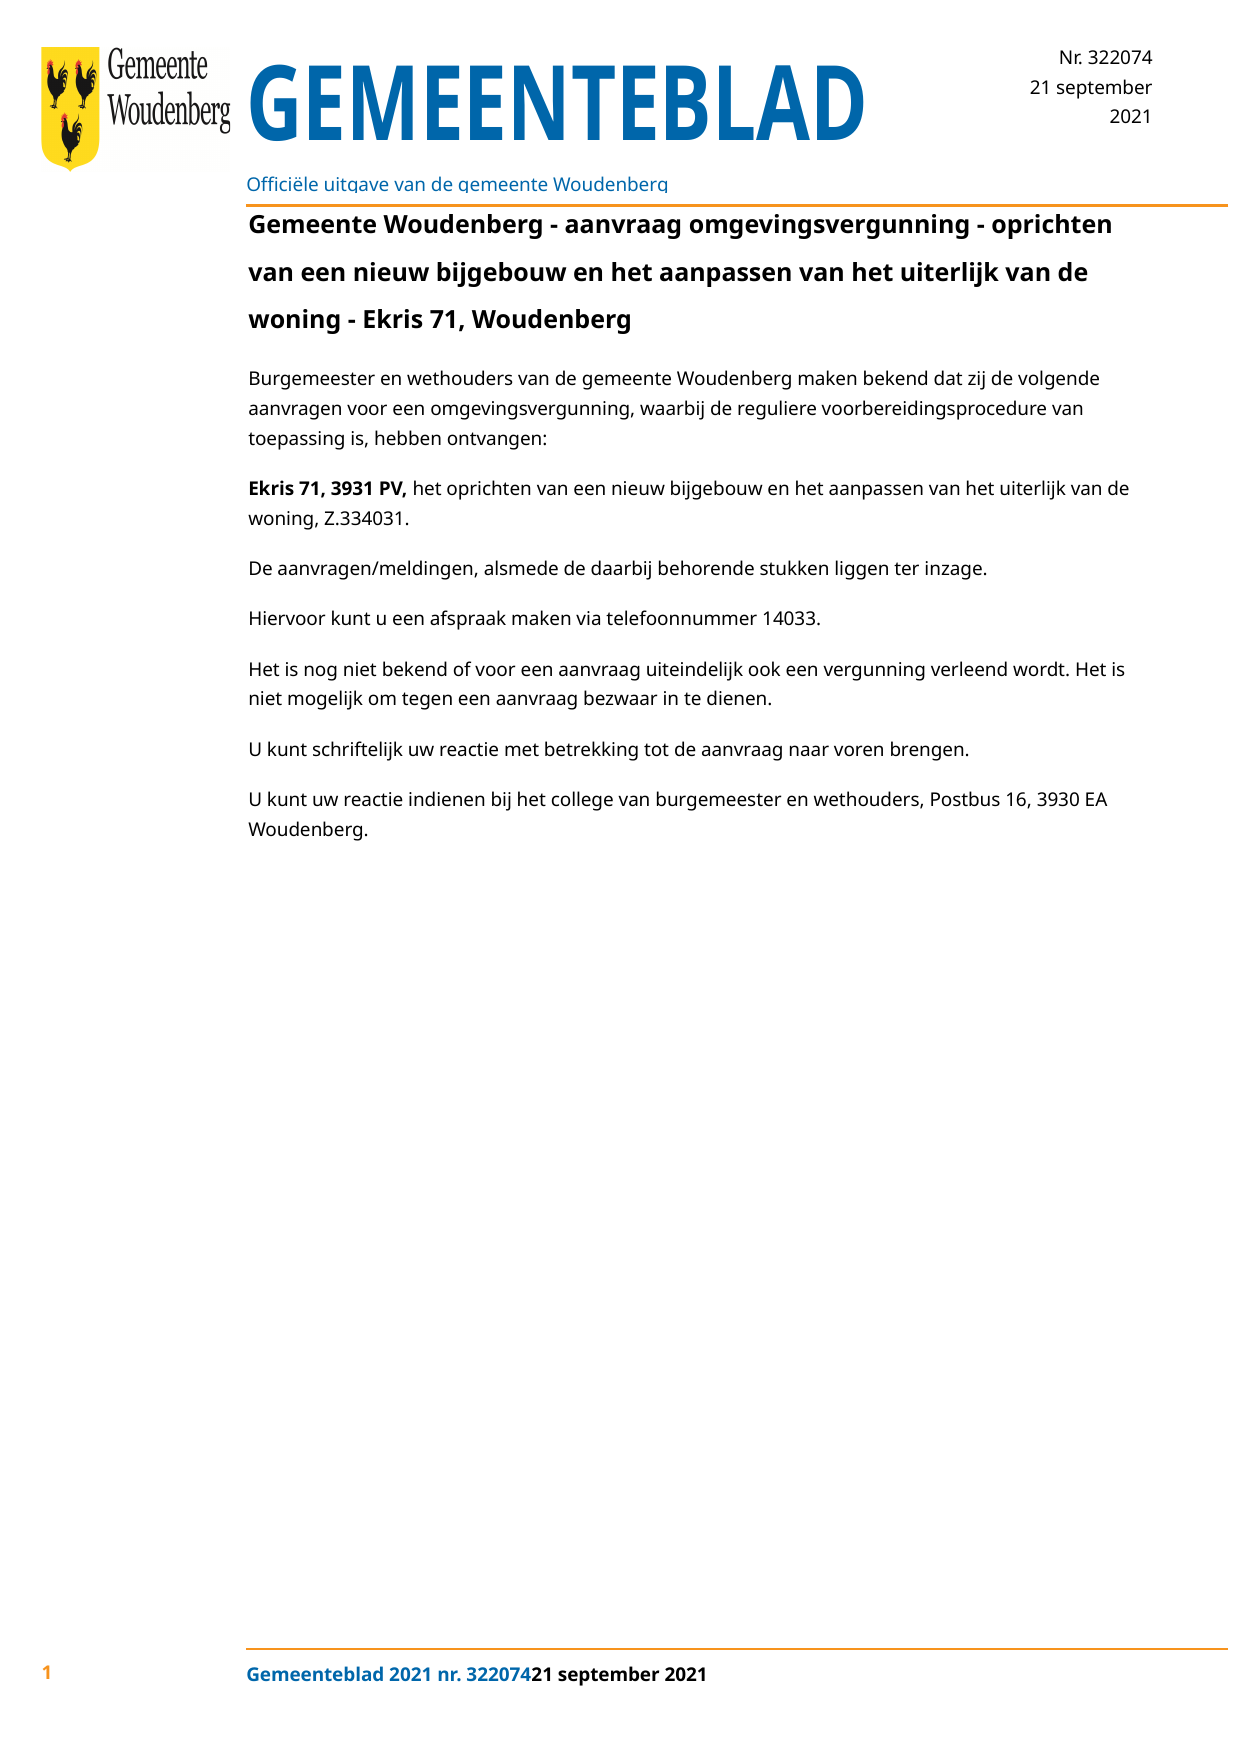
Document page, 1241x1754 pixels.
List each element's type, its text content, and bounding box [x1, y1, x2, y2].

text Hiervoor kunt u een afspraak maken via telefoonnummer 14033. [248, 606, 1152, 631]
text Burgemeester en wethouders van de gemeente Woudenberg maken bekend dat zij de volgende aanvragen voor een omgevingsvergunning, waarbij de reguliere voorbereidingsprocedure van toepassing is, hebben ontvangen: [248, 366, 1152, 450]
text Ekris 71, 3931 PV, het oprichten van een nieuw bijgebouw en het aanpassen van het uiterlijk van de woning, Z.334031. [248, 475, 1152, 530]
text U kunt uw reactie indienen bij het college van burgemeester en wethouders, Postbus 16, 3930 EA Woudenberg. [248, 786, 1152, 842]
text Gemeente Woudenberg - aanvraag omgevingsvergunning - oprichten van een nieuw bijgebouw en het aanpassen van het uiterlijk van de woning - Ekris 71, Woudenberg [248, 207, 1152, 336]
text U kunt schriftelijk uw reactie met betrekking tot de aanvraag naar voren brengen. [248, 736, 1152, 762]
text De aanvragen/meldingen, alsmede de daarbij behorende stukken liggen ter inzage. [248, 555, 1152, 581]
text Het is nog niet bekend of voor een aanvraag uiteindelijk ook een vergunning verleend wordt. Het is niet mogelijk om tegen een aanvraag bezwaar in te dienen. [248, 656, 1152, 711]
picture [41, 47, 231, 172]
